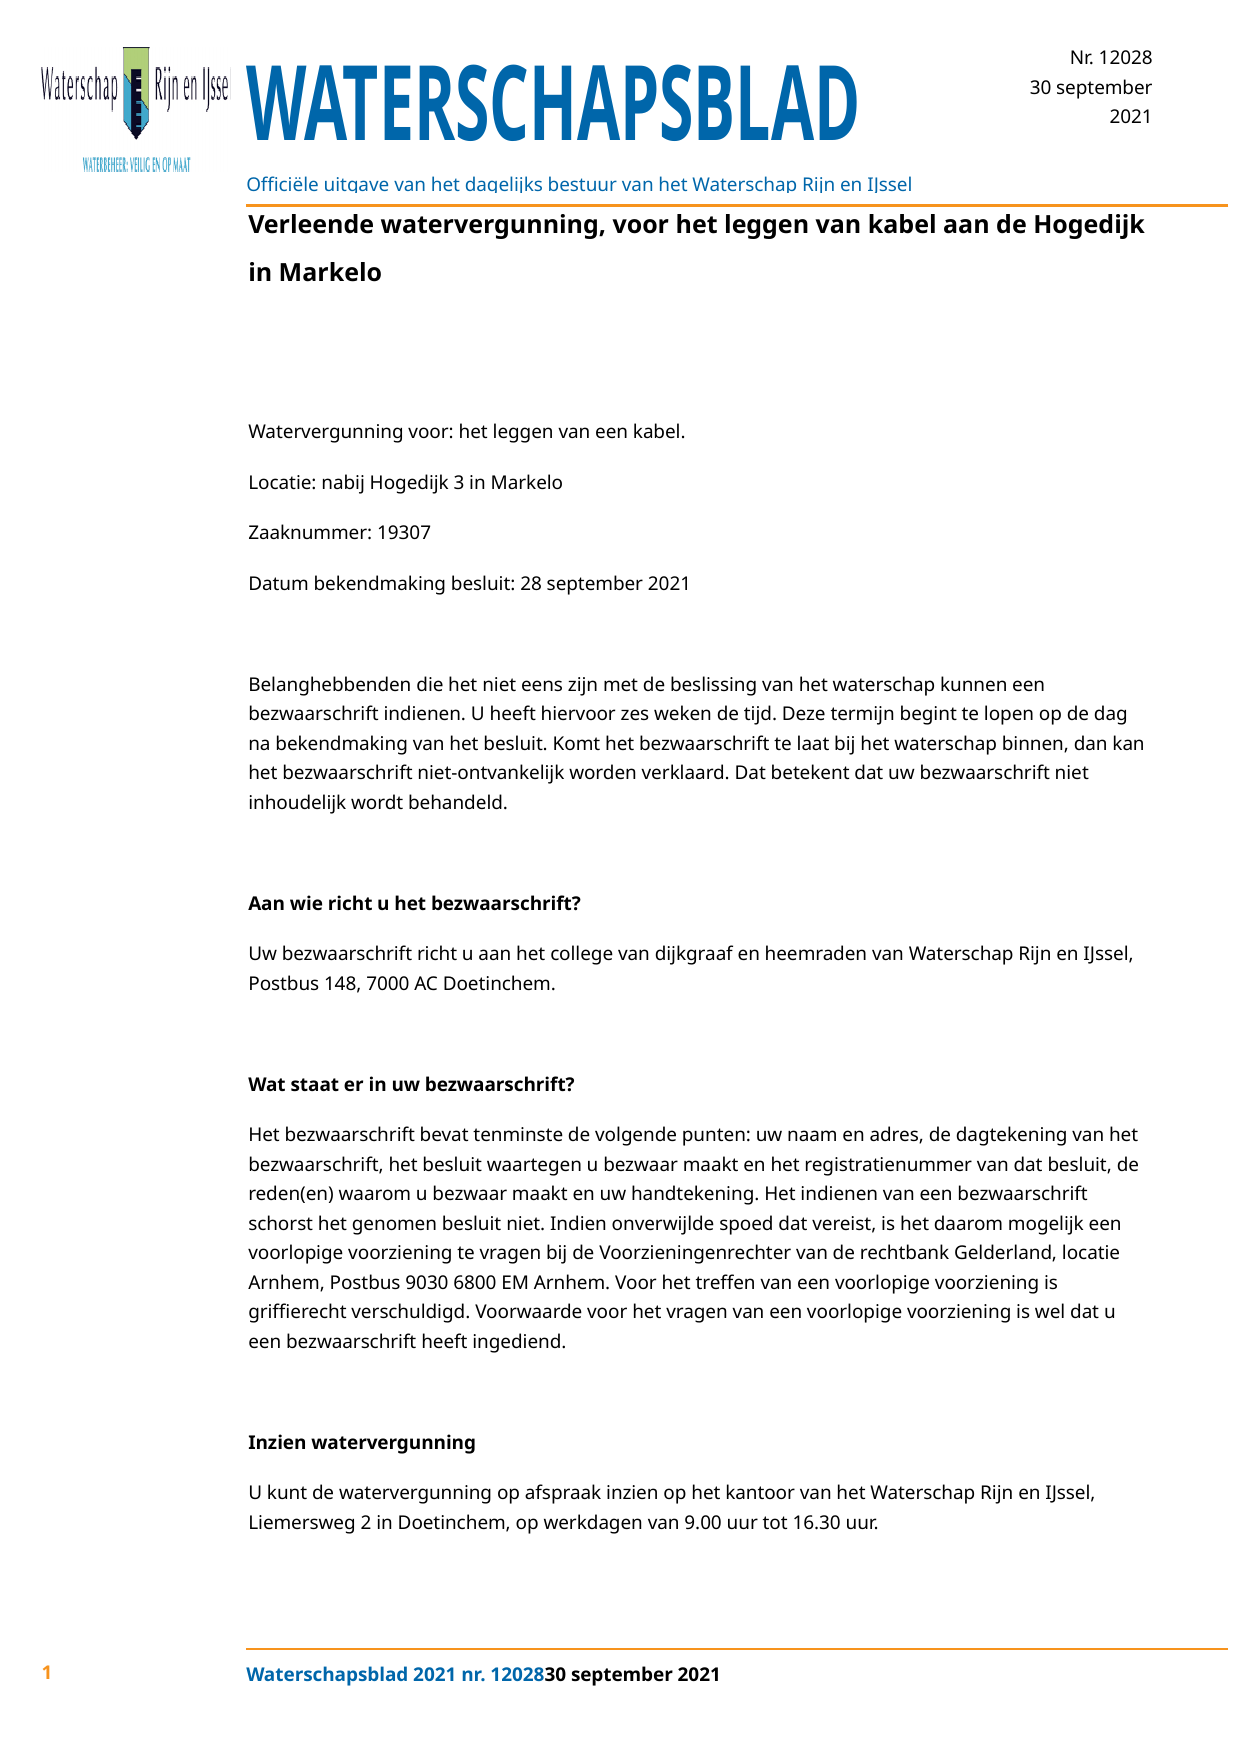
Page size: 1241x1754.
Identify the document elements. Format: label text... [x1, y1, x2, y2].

text Wat staat er in uw bezwaarschrift? [248, 1071, 1152, 1097]
text Het bezwaarschrift bevat tenminste de volgende punten: uw naam en adres, de dagtekening van het bezwaarschrift, het besluit waartegen u bezwaar maakt en het registratienummer van dat besluit, de reden(en) waarom u bezwaar maakt en uw handtekening. Het indienen van een bezwaarschrift schorst het genomen besluit niet. Indien onverwijlde spoed dat vereist, is het daarom mogelijk een voorlopige voorziening te vragen bij de Voorzieningenrechter van de rechtbank Gelderland, locatie Arnhem, Postbus 9030 6800 EM Arnhem. Voor het treffen van een voorlopige voorziening is griffierecht verschuldigd. Voorwaarde voor het vragen van een voorlopige voorziening is wel dat u een bezwaarschrift heeft ingediend. [248, 1121, 1152, 1354]
picture [41, 47, 231, 172]
text Locatie: nabij Hogedijk 3 in Markelo [248, 469, 1152, 495]
text Aan wie richt u het bezwaarschrift? [248, 890, 1152, 916]
text U kunt de watervergunning op afspraak inzien op het kantoor van het Waterschap Rijn en IJssel, Liemersweg 2 in Doetinchem, op werkdagen van 9.00 uur tot 16.30 uur. [248, 1479, 1152, 1535]
text Uw bezwaarschrift richt u aan het college van dijkgraaf en heemraden van Waterschap Rijn en IJssel, Postbus 148, 7000 AC Doetinchem. [248, 940, 1152, 996]
text Watervergunning voor: het leggen van een kabel. [248, 419, 1152, 444]
text Zaaknummer: 19307 [248, 519, 1152, 545]
text Datum bekendmaking besluit: 28 september 2021 [248, 570, 1152, 596]
text Inzien watervergunning [248, 1429, 1152, 1455]
text Belanghebbenden die het niet eens zijn met de beslissing van het waterschap kunnen een bezwaarschrift indienen. U heeft hiervoor zes weken de tijd. Deze termijn begint te lopen op de dag na bekendmaking van het besluit. Komt het bezwaarschrift te laat bij het waterschap binnen, dan kan het bezwaarschrift niet-ontvankelijk worden verklaard. Dat betekent dat uw bezwaarschrift niet inhoudelijk wordt behandeld. [248, 671, 1152, 815]
text Verleende watervergunning, voor het leggen van kabel aan de Hogedijk in Markelo [248, 207, 1152, 288]
